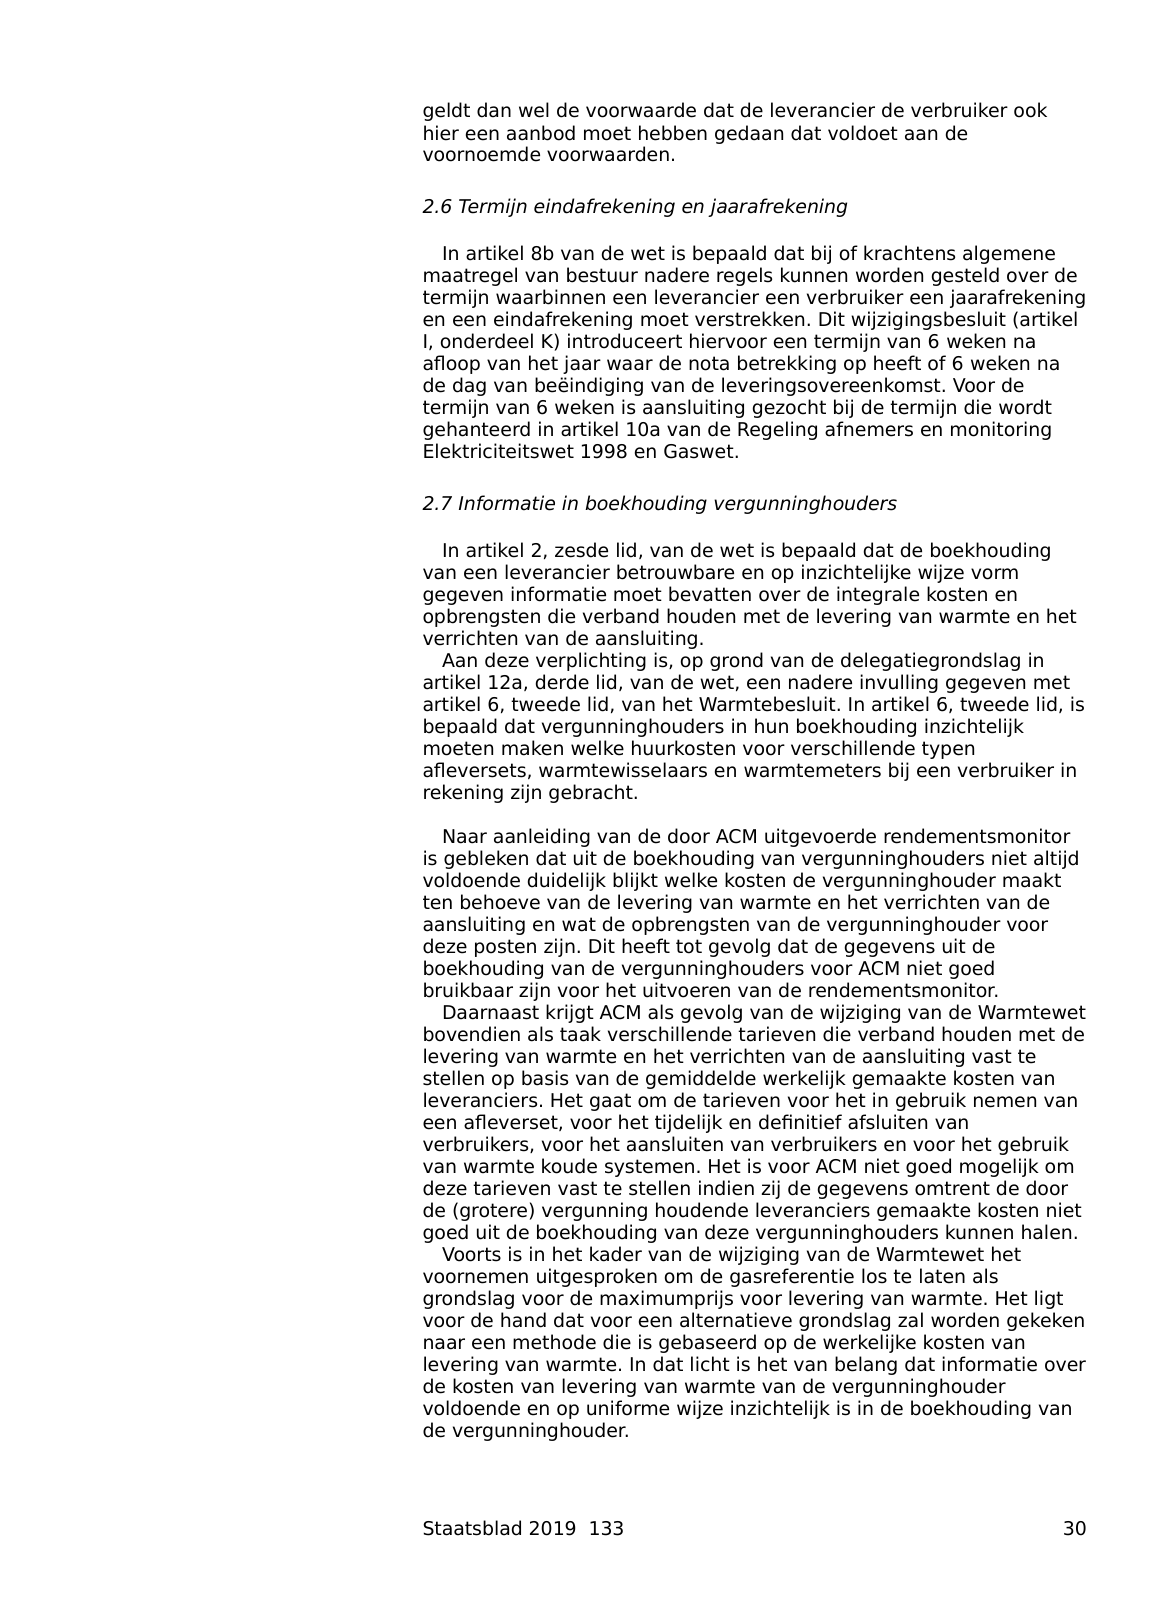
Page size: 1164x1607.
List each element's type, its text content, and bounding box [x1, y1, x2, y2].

text Aan deze verplichting is, op grond van de delegatiegrondslag in artikel 12a, derde lid, van de wet, een nadere invulling gegeven met artikel 6, tweede lid, van het Warmtebesluit. In artikel 6, tweede lid, is bepaald dat vergunninghouders in hun boekhouding inzichtelijk moeten maken welke huurkosten voor verschillende typen afleversets, warmtewisselaars en warmtemeters bij een verbruiker in rekening zijn gebracht. [422, 650, 1087, 804]
text In artikel 2, zesde lid, van de wet is bepaald dat de boekhouding van een leverancier betrouwbare en op inzichtelijke wijze vorm gegeven informatie moet bevatten over de integrale kosten en opbrengsten die verband houden met de levering van warmte en het verrichten van de aansluiting. [422, 540, 1087, 650]
text Naar aanleiding van de door ACM uitgevoerde rendementsmonitor is gebleken dat uit de boekhouding van vergunninghouders niet altijd voldoende duidelijk blijkt welke kosten de vergunninghouder maakt ten behoeve van de levering van warmte en het verrichten van de aansluiting en wat de opbrengsten van de vergunninghouder voor deze posten zijn. Dit heeft tot gevolg dat de gegevens uit de boekhouding van de vergunninghouders voor ACM niet goed bruikbaar zijn voor het uitvoeren van de rendementsmonitor. [422, 826, 1087, 1002]
text Daarnaast krijgt ACM als gevolg van de wijziging van de Warmtewet bovendien als taak verschillende tarieven die verband houden met de levering van warmte en het verrichten van de aansluiting vast te stellen op basis van de gemiddelde werkelijk gemaakte kosten van leveranciers. Het gaat om de tarieven voor het in gebruik nemen van een afleverset, voor het tijdelijk en definitief afsluiten van verbruikers, voor het aansluiten van verbruikers en voor het gebruik van warmte koude systemen. Het is voor ACM niet goed mogelijk om deze tarieven vast te stellen indien zij de gegevens omtrent de door de (grotere) vergunning houdende leveranciers gemaakte kosten niet goed uit de boekhouding van deze vergunninghouders kunnen halen. [422, 1002, 1087, 1244]
subtitle 2.7 Informatie in boekhouding vergunninghouders [422, 493, 1087, 515]
text Voorts is in het kader van de wijziging van de Warmtewet het voornemen uitgesproken om de gasreferentie los te laten als grondslag voor de maximumprijs voor levering van warmte. Het ligt voor de hand dat voor een alternatieve grondslag zal worden gekeken naar een methode die is gebaseerd op de werkelijke kosten van levering van warmte. In dat licht is het van belang dat informatie over de kosten van levering van warmte van de vergunninghouder voldoende en op uniforme wijze inzichtelijk is in de boekhouding van de vergunninghouder. [422, 1244, 1087, 1441]
text In artikel 8b van de wet is bepaald dat bij of krachtens algemene maatregel van bestuur nadere regels kunnen worden gesteld over de termijn waarbinnen een leverancier een verbruiker een jaarafrekening en een eindafrekening moet verstrekken. Dit wijzigingsbesluit (artikel I, onderdeel K) introduceert hiervoor een termijn van 6 weken na afloop van het jaar waar de nota betrekking op heeft of 6 weken na de dag van beëindiging van de leveringsovereenkomst. Voor de termijn van 6 weken is aansluiting gezocht bij de termijn die wordt gehanteerd in artikel 10a van de Regeling afnemers en monitoring Elektriciteitswet 1998 en Gaswet. [422, 243, 1087, 463]
text geldt dan wel de voorwaarde dat de leverancier de verbruiker ook hier een aanbod moet hebben gedaan dat voldoet aan de voornoemde voorwaarden. [422, 100, 1087, 166]
subtitle 2.6 Termijn eindafrekening en jaarafrekening [422, 196, 1087, 218]
